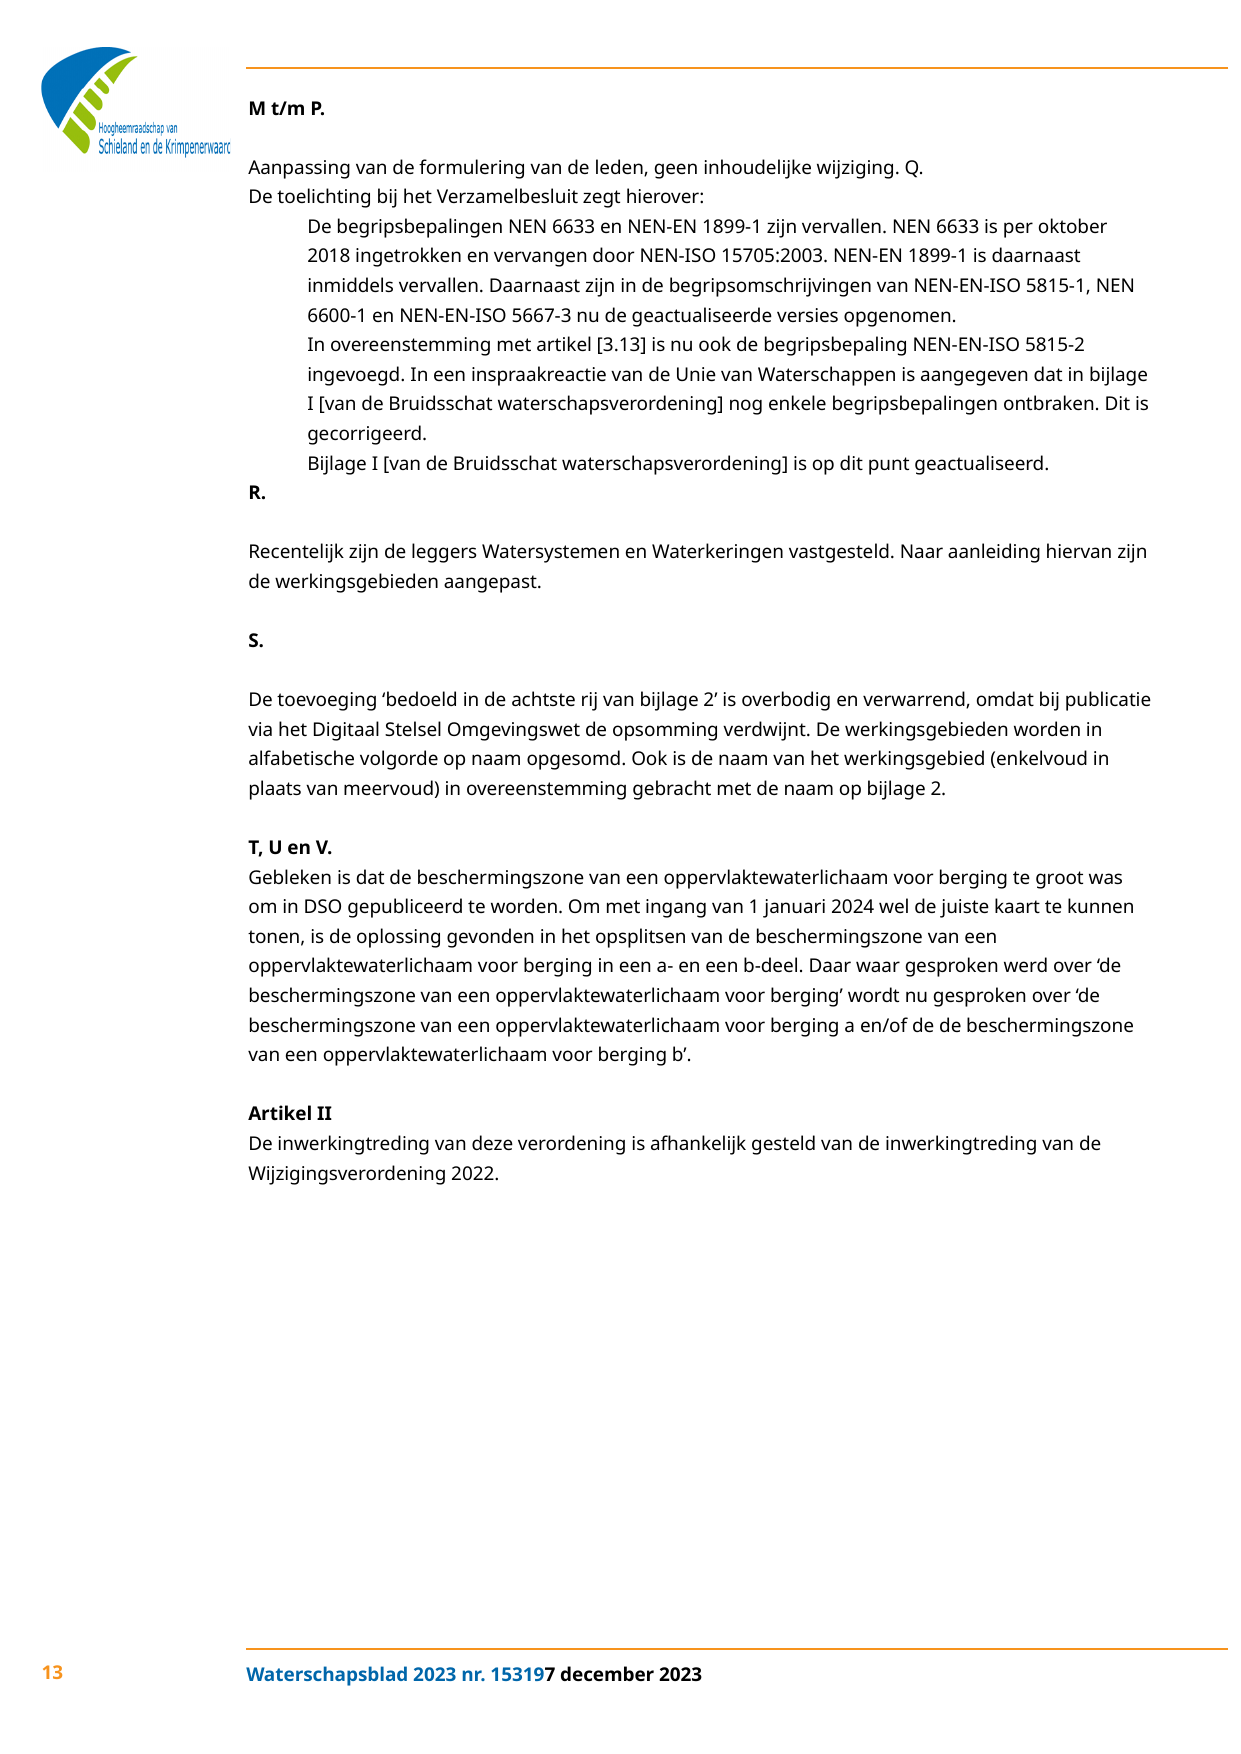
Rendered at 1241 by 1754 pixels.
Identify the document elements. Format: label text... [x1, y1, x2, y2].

text T, U en V. [248, 834, 1152, 860]
list Bijlage I [van de Bruidsschat waterschapsverordening] is op dit punt geactualiseerd. [248, 450, 1152, 476]
picture [41, 47, 231, 172]
text De inwerkingtreding van deze verordening is afhankelijk gesteld van de inwerkingtreding van de Wijzigingsverordening 2022. [248, 1130, 1152, 1186]
text Artikel II [248, 1101, 1152, 1126]
text S. [248, 627, 1152, 653]
text De toevoeging ‘bedoeld in de achtste rij van bijlage 2’ is overbodig en verwarrend, omdat bij publicatie via het Digitaal Stelsel Omgevingswet de opsomming verdwijnt. De werkingsgebieden worden in alfabetische volgorde op naam opgesomd. Ook is de naam van het werkingsgebied (enkelvoud in plaats van meervoud) in overeenstemming gebracht met de naam op bijlage 2. [248, 686, 1152, 801]
text Aanpassing van de formulering van de leden, geen inhoudelijke wijziging. Q. [248, 154, 1152, 180]
text Recentelijk zijn de leggers Watersystemen en Waterkeringen vastgesteld. Naar aanleiding hiervan zijn de werkingsgebieden aangepast. [248, 538, 1152, 594]
text Gebleken is dat de beschermingszone van een oppervlaktewaterlichaam voor berging te groot was om in DSO gepubliceerd te worden. Om met ingang van 1 januari 2024 wel de juiste kaart te kunnen tonen, is de oplossing gevonden in het opsplitsen van de beschermingszone van een oppervlaktewaterlichaam voor berging in een a- en een b-deel. Daar waar gesproken werd over ‘de beschermingszone van een oppervlaktewaterlichaam voor berging’ wordt nu gesproken over ‘de beschermingszone van een oppervlaktewaterlichaam voor berging a en/of de de beschermingszone van een oppervlaktewaterlichaam voor berging b’. [248, 864, 1152, 1067]
text R. [248, 479, 1152, 505]
list De begripsbepalingen NEN 6633 en NEN-EN 1899-1 zijn vervallen. NEN 6633 is per oktober 2018 ingetrokken en vervangen door NEN-ISO 15705:2003. NEN-EN 1899-1 is daarnaast inmiddels vervallen. Daarnaast zijn in de begripsomschrijvingen van NEN-EN-ISO 5815-1, NEN 6600-1 en NEN-EN-ISO 5667-3 nu de geactualiseerde versies opgenomen. [248, 213, 1152, 328]
text De toelichting bij het Verzamelbesluit zegt hierover: [248, 183, 1152, 209]
list In overeenstemming met artikel [3.13] is nu ook de begripsbepaling NEN-EN-ISO 5815-2 ingevoegd. In een inspraakreactie van de Unie van Waterschappen is aangegeven dat in bijlage I [van de Bruidsschat waterschapsverordening] nog enkele begripsbepalingen ontbraken. Dit is gecorrigeerd. [248, 331, 1152, 446]
text M t/m P. [248, 95, 1152, 121]
